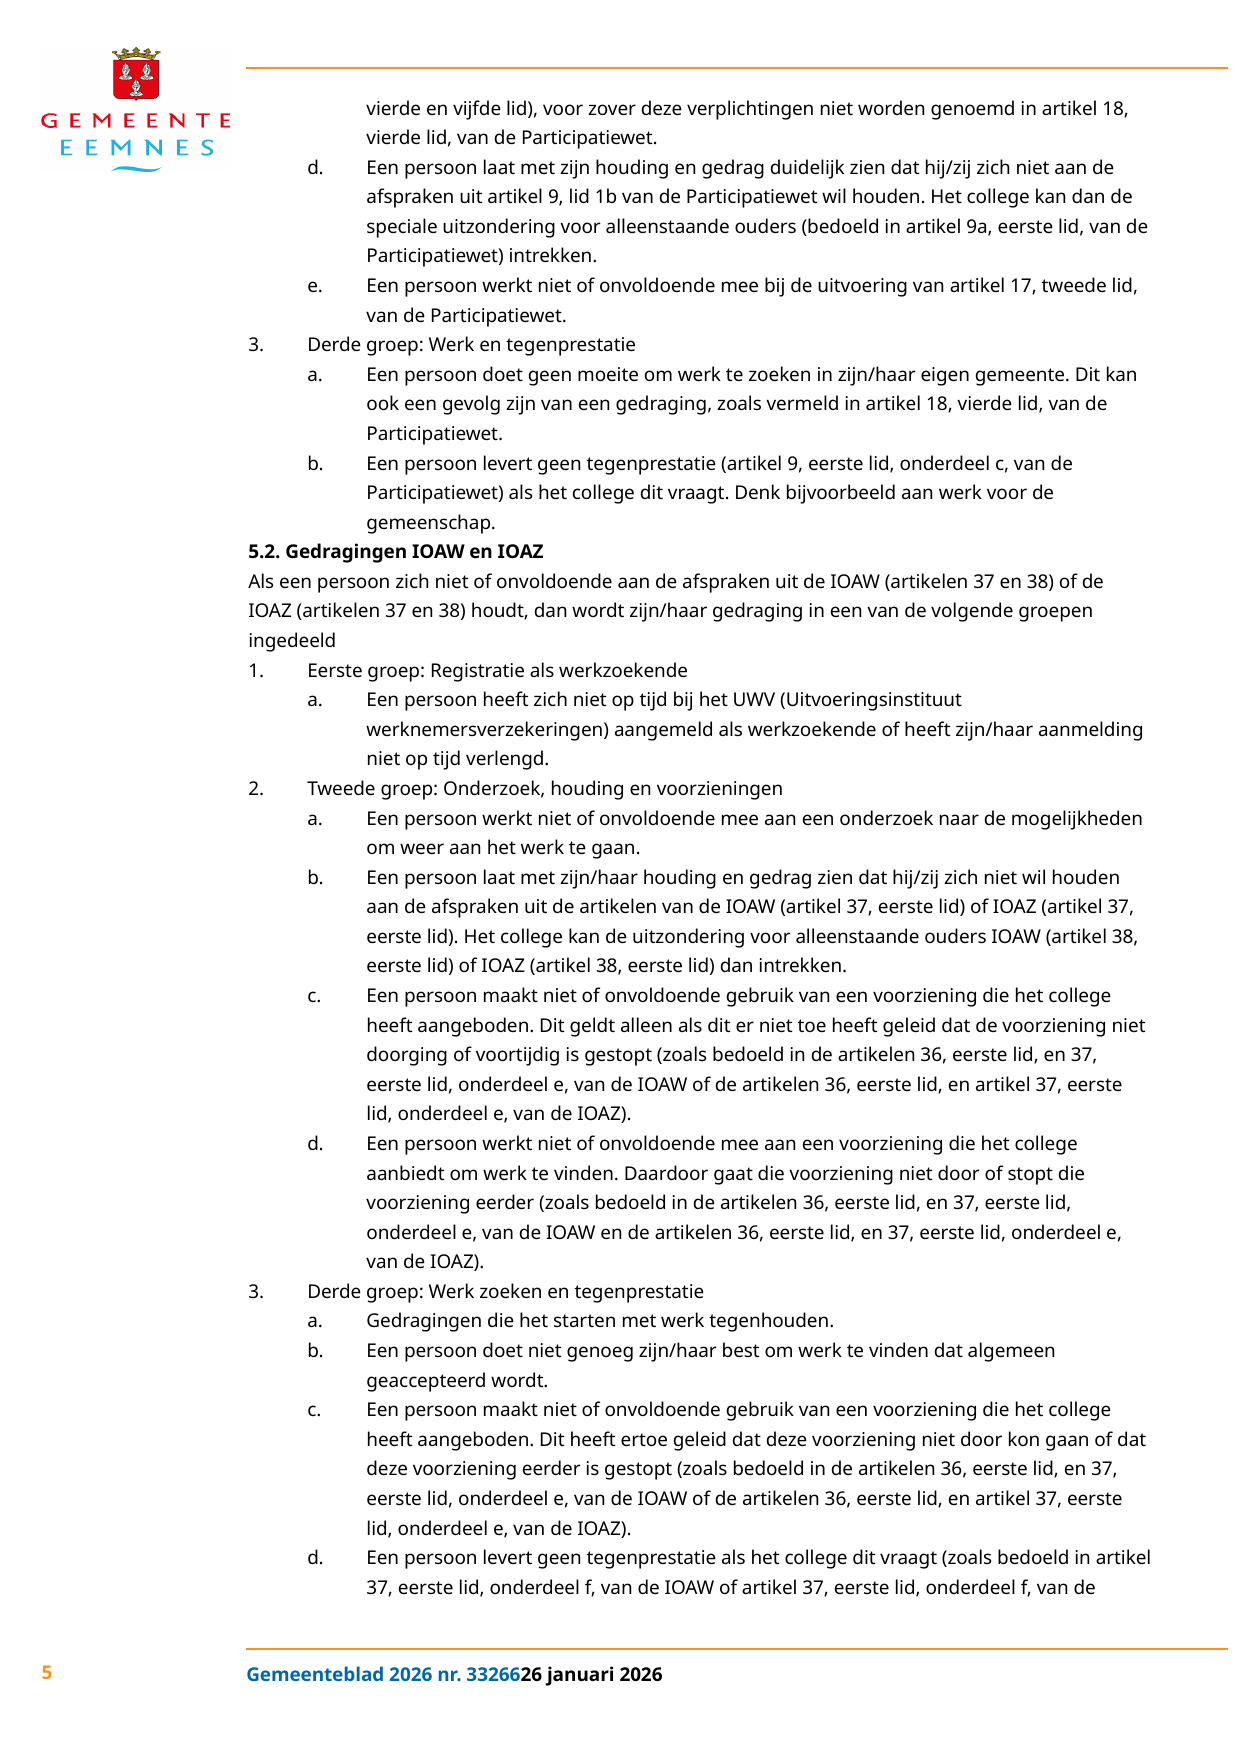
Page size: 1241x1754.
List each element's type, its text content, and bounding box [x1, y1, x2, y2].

list Een persoon levert geen tegenprestatie als het college dit vraagt (zoals bedoeld in artikel 37, eerste lid, onderdeel f, van de IOAW of artikel 37, eerste lid, onderdeel f, van de [307, 1544, 1152, 1600]
list Een persoon maakt niet of onvoldoende gebruik van een voorziening die het college heeft aangeboden. Dit geldt alleen als dit er niet toe heeft geleid dat de voorziening niet doorging of voortijdig is gestopt (zoals bedoeld in de artikelen 36, eerste lid, en 37, eerste lid, onderdeel e, van de IOAW of de artikelen 36, eerste lid, en artikel 37, eerste lid, onderdeel e, van de IOAZ). [307, 982, 1152, 1126]
list Een persoon werkt niet of onvoldoende mee bij de uitvoering van artikel 17, tweede lid, van de Participatiewet. [307, 272, 1152, 328]
list Een persoon doet geen moeite om werk te zoeken in zijn/haar eigen gemeente. Dit kan ook een gevolg zijn van een gedraging, zoals vermeld in artikel 18, vierde lid, van de Participatiewet. [307, 361, 1152, 446]
list Een persoon laat met zijn/haar houding en gedrag zien dat hij/zij zich niet wil houden aan de afspraken uit de artikelen van de IOAW (artikel 37, eerste lid) of IOAZ (artikel 37, eerste lid). Het college kan de uitzondering voor alleenstaande ouders IOAW (artikel 38, eerste lid) of IOAZ (artikel 38, eerste lid) dan intrekken. [307, 864, 1152, 978]
list Een persoon werkt niet of onvoldoende mee aan een onderzoek naar de mogelijkheden om weer aan het werk te gaan. [307, 805, 1152, 860]
list Een persoon maakt niet of onvoldoende gebruik van een voorziening die het college heeft aangeboden. Dit heeft ertoe geleid dat deze voorziening niet door kon gaan of dat deze voorziening eerder is gestopt (zoals bedoeld in de artikelen 36, eerste lid, en 37, eerste lid, onderdeel e, van de IOAW of de artikelen 36, eerste lid, en artikel 37, eerste lid, onderdeel e, van de IOAZ). [307, 1396, 1152, 1541]
list Een persoon laat met zijn houding en gedrag duidelijk zien dat hij/zij zich niet aan de afspraken uit artikel 9, lid 1b van de Participatiewet wil houden. Het college kan dan de speciale uitzondering voor alleenstaande ouders (bedoeld in artikel 9a, eerste lid, van de Participatiewet) intrekken. [307, 154, 1152, 268]
list vierde en vijfde lid), voor zover deze verplichtingen niet worden genoemd in artikel 18, vierde lid, van de Participatiewet. [307, 95, 1152, 150]
text 5.2. Gedragingen IOAW en IOAZ [248, 538, 1152, 564]
list Een persoon doet niet genoeg zijn/haar best om werk te vinden dat algemeen geaccepteerd wordt. [307, 1337, 1152, 1393]
picture [41, 47, 231, 172]
list Gedragingen die het starten met werk tegenhouden. [307, 1308, 1152, 1333]
list Een persoon heeft zich niet op tijd bij het UWV (Uitvoeringsinstituut werknemersverzekeringen) aangemeld als werkzoekende of heeft zijn/haar aanmelding niet op tijd verlengd. [307, 686, 1152, 771]
list Derde groep: Werk en tegenprestatie [248, 331, 1152, 357]
list Derde groep: Werk zoeken en tegenprestatie [248, 1278, 1152, 1304]
list Tweede groep: Onderzoek, houding en voorzieningen [248, 775, 1152, 801]
list Eerste groep: Registratie als werkzoekende [248, 657, 1152, 683]
list Een persoon levert geen tegenprestatie (artikel 9, eerste lid, onderdeel c, van de Participatiewet) als het college dit vraagt. Denk bijvoorbeeld aan werk voor de gemeenschap. [307, 450, 1152, 535]
list Een persoon werkt niet of onvoldoende mee aan een voorziening die het college aanbiedt om werk te vinden. Daardoor gaat die voorziening niet door of stopt die voorziening eerder (zoals bedoeld in de artikelen 36, eerste lid, en 37, eerste lid, onderdeel e, van de IOAW en de artikelen 36, eerste lid, en 37, eerste lid, onderdeel e, van de IOAZ). [307, 1130, 1152, 1274]
text Als een persoon zich niet of onvoldoende aan de afspraken uit de IOAW (artikelen 37 en 38) of de IOAZ (artikelen 37 en 38) houdt, dan wordt zijn/haar gedraging in een van de volgende groepen ingedeeld [248, 568, 1152, 653]
